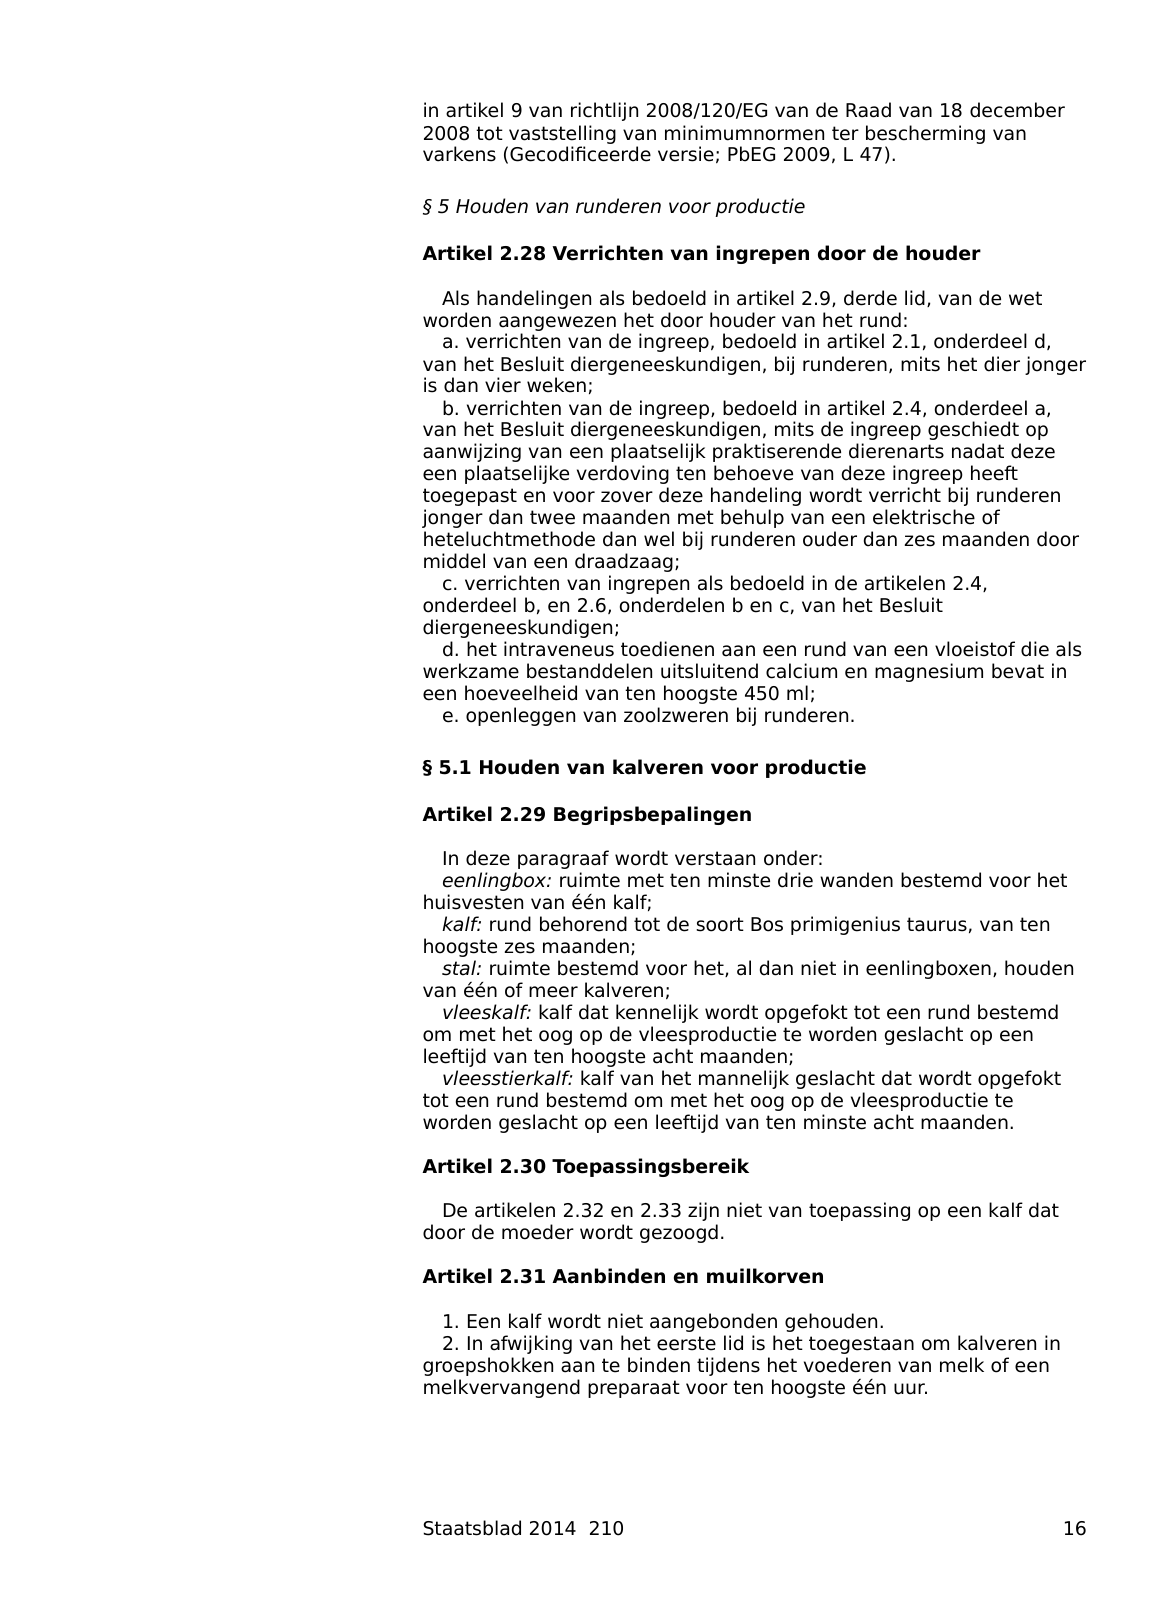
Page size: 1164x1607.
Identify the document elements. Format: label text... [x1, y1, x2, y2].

text vleeskalf: kalf dat kennelijk wordt opgefokt tot een rund bestemd om met het oog op de vleesproductie te worden geslacht op een leeftijd van ten hoogste acht maanden; [422, 1002, 1087, 1068]
text kalf: rund behorend tot de soort Bos primigenius taurus, van ten hoogste zes maanden; [422, 914, 1087, 958]
text b. verrichten van de ingreep, bedoeld in artikel 2.4, onderdeel a, van het Besluit diergeneeskundigen, mits de ingreep geschiedt op aanwijzing van een plaatselijk praktiserende dierenarts nadat deze een plaatselijke verdoving ten behoeve van deze ingreep heeft toegepast en voor zover deze handeling wordt verricht bij runderen jonger dan twee maanden met behulp van een elektrische of heteluchtmethode dan wel bij runderen ouder dan zes maanden door middel van een draadzaag; [422, 397, 1087, 573]
text eenlingbox: ruimte met ten minste drie wanden bestemd voor het huisvesten van één kalf; [422, 870, 1087, 914]
text c. verrichten van ingrepen als bedoeld in de artikelen 2.4, onderdeel b, en 2.6, onderdelen b en c, van het Besluit diergeneeskundigen; [422, 573, 1087, 639]
text 2. In afwijking van het eerste lid is het toegestaan om kalveren in groepshokken aan te binden tijdens het voederen van melk of een melkvervangend preparaat voor ten hoogste één uur. [422, 1333, 1087, 1398]
subtitle § 5.1 Houden van kalveren voor productie [422, 757, 1087, 779]
text a. verrichten van de ingreep, bedoeld in artikel 2.1, onderdeel d, van het Besluit diergeneeskundigen, bij runderen, mits het dier jonger is dan vier weken; [422, 331, 1087, 397]
text Als handelingen als bedoeld in artikel 2.9, derde lid, van de wet worden aangewezen het door houder van het rund: [422, 287, 1087, 331]
subtitle Artikel 2.29 Begripsbepalingen [422, 804, 1087, 826]
text stal: ruimte bestemd voor het, al dan niet in eenlingboxen, houden van één of meer kalveren; [422, 958, 1087, 1002]
text d. het intraveneus toedienen aan een rund van een vloeistof die als werkzame bestanddelen uitsluitend calcium en magnesium bevat in een hoeveelheid van ten hoogste 450 ml; [422, 639, 1087, 705]
subtitle Artikel 2.31 Aanbinden en muilkorven [422, 1266, 1087, 1288]
text e. openleggen van zoolzweren bij runderen. [422, 705, 1087, 727]
text In deze paragraaf wordt verstaan onder: [422, 848, 1087, 870]
text 1. Een kalf wordt niet aangebonden gehouden. [422, 1311, 1087, 1333]
text vleesstierkalf: kalf van het mannelijk geslacht dat wordt opgefokt tot een rund bestemd om met het oog op de vleesproductie te worden geslacht op een leeftijd van ten minste acht maanden. [422, 1068, 1087, 1134]
text De artikelen 2.32 en 2.33 zijn niet van toepassing op een kalf dat door de moeder wordt gezoogd. [422, 1200, 1087, 1244]
subtitle Artikel 2.28 Verrichten van ingrepen door de houder [422, 243, 1087, 265]
subtitle Artikel 2.30 Toepassingsbereik [422, 1156, 1087, 1178]
text in artikel 9 van richtlijn 2008/120/EG van de Raad van 18 december 2008 tot vaststelling van minimumnormen ter bescherming van varkens (Gecodificeerde versie; PbEG 2009, L 47). [422, 100, 1087, 166]
subtitle § 5 Houden van runderen voor productie [422, 196, 1087, 218]
